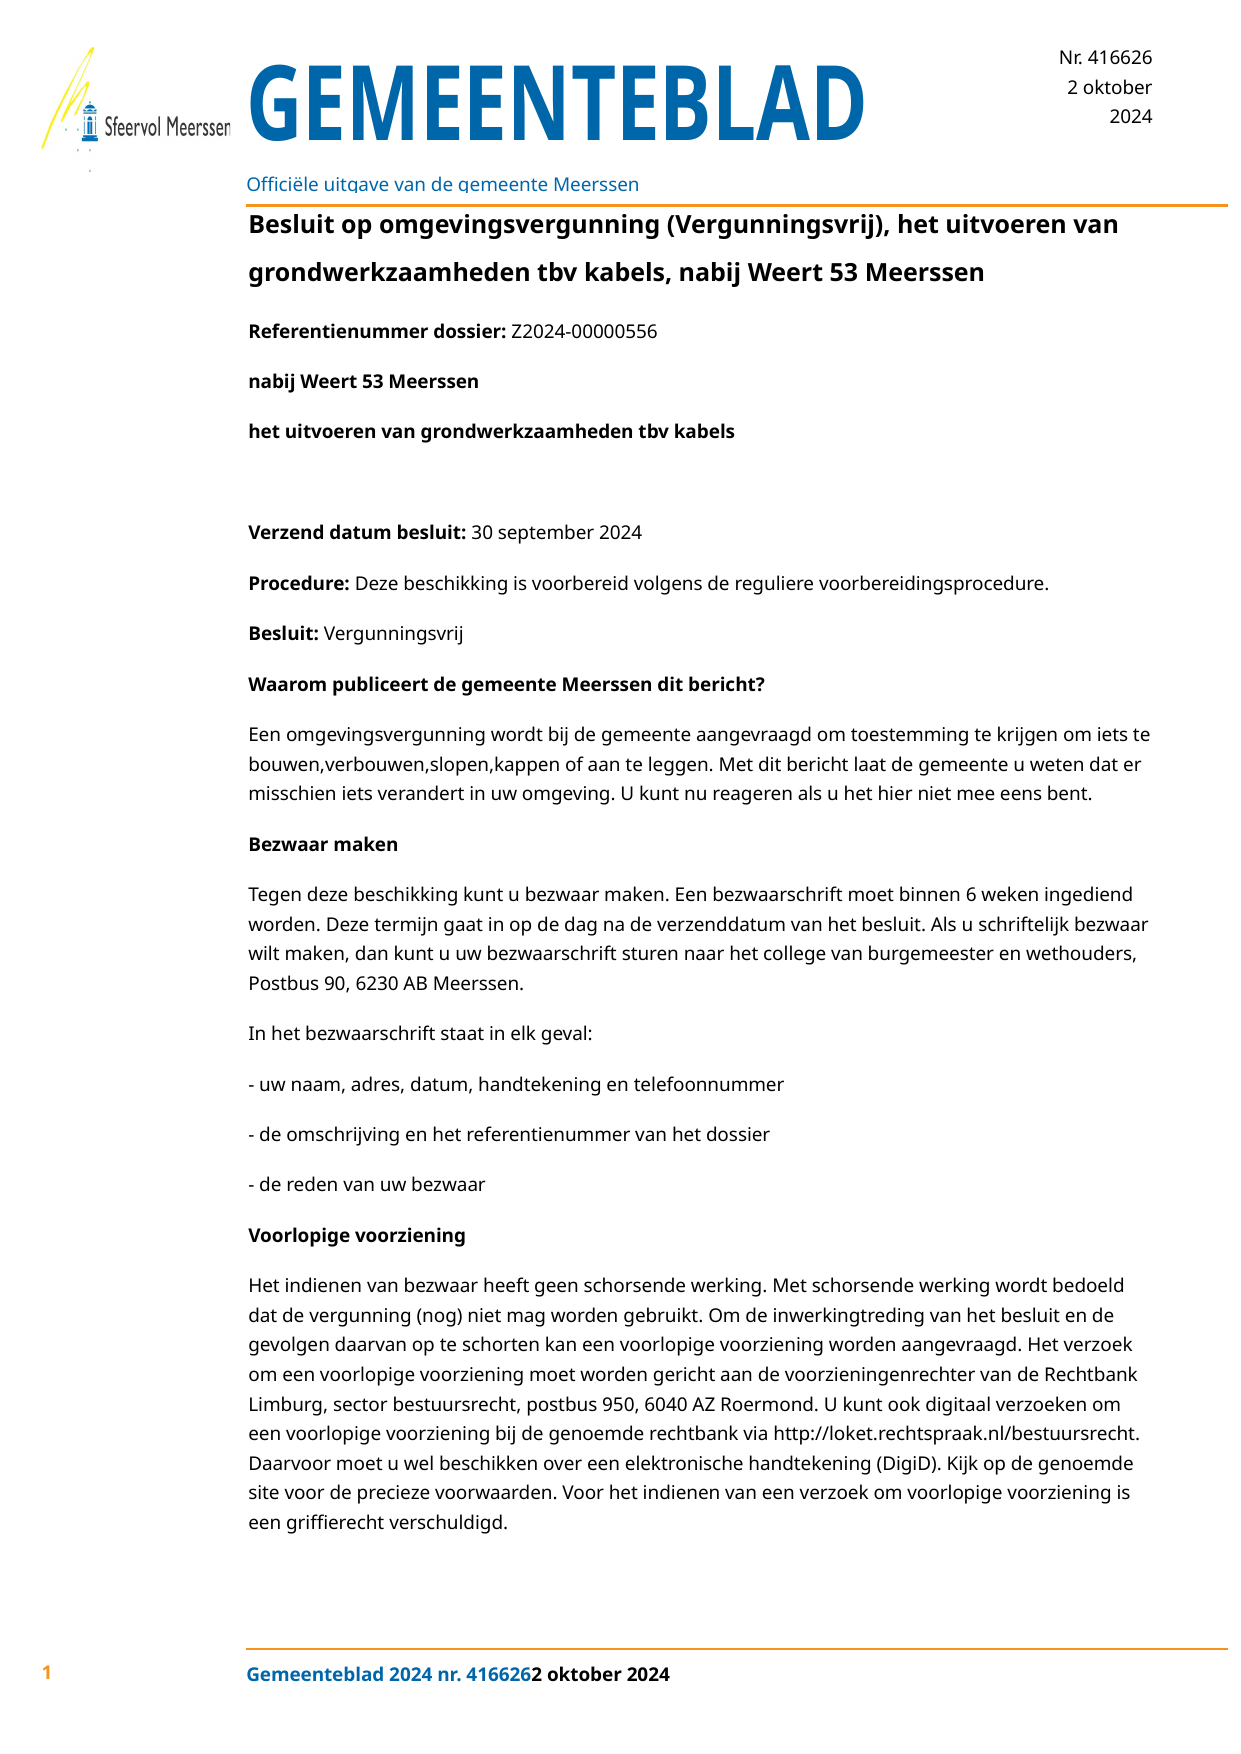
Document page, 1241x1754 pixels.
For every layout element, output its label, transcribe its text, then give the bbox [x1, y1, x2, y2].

text - uw naam, adres, datum, handtekening en telefoonnummer [248, 1071, 1152, 1097]
text Bezwaar maken [248, 831, 1152, 857]
text Tegen deze beschikking kunt u bezwaar maken. Een bezwaarschrift moet binnen 6 weken ingediend worden. Deze termijn gaat in op de dag na de verzenddatum van het besluit. Als u schriftelijk bezwaar wilt maken, dan kunt u uw bezwaarschrift sturen naar het college van burgemeester en wethouders, Postbus 90, 6230 AB Meerssen. [248, 881, 1152, 996]
text Voorlopige voorziening [248, 1222, 1152, 1248]
picture [41, 47, 231, 172]
text - de reden van uw bezwaar [248, 1172, 1152, 1197]
text nabij Weert 53 Meerssen [248, 368, 1152, 394]
text In het bezwaarschrift staat in elk geval: [248, 1020, 1152, 1046]
text Waarom publiceert de gemeente Meerssen dit bericht? [248, 671, 1152, 697]
text Een omgevingsvergunning wordt bij de gemeente aangevraagd om toestemming te krijgen om iets te bouwen,verbouwen,slopen,kappen of aan te leggen. Met dit bericht laat de gemeente u weten dat er misschien iets verandert in uw omgeving. U kunt nu reageren als u het hier niet mee eens bent. [248, 721, 1152, 806]
text Verzend datum besluit: 30 september 2024 [248, 519, 1152, 545]
text Besluit: Vergunningsvrij [248, 620, 1152, 646]
text Referentienummer dossier: Z2024-00000556 [248, 318, 1152, 344]
text - de omschrijving en het referentienummer van het dossier [248, 1121, 1152, 1147]
text Besluit op omgevingsvergunning (Vergunningsvrij), het uitvoeren van grondwerkzaamheden tbv kabels, nabij Weert 53 Meerssen [248, 207, 1152, 288]
text Het indienen van bezwaar heeft geen schorsende werking. Met schorsende werking wordt bedoeld dat de vergunning (nog) niet mag worden gebruikt. Om de inwerkingtreding van het besluit en de gevolgen daarvan op te schorten kan een voorlopige voorziening worden aangevraagd. Het verzoek om een voorlopige voorziening moet worden gericht aan de voorzieningenrechter van de Rechtbank Limburg, sector bestuursrecht, postbus 950, 6040 AZ Roermond. U kunt ook digitaal verzoeken om een voorlopige voorziening bij de genoemde rechtbank via http://loket.rechtspraak.nl/bestuursrecht. Daarvoor moet u wel beschikken over een elektronische handtekening (DigiD). Kijk op de genoemde site voor de precieze voorwaarden. Voor het indienen van een verzoek om voorlopige voorziening is een griffierecht verschuldigd. [248, 1272, 1152, 1535]
text Procedure: Deze beschikking is voorbereid volgens de reguliere voorbereidingsprocedure. [248, 570, 1152, 596]
text het uitvoeren van grondwerkzaamheden tbv kabels [248, 419, 1152, 444]
